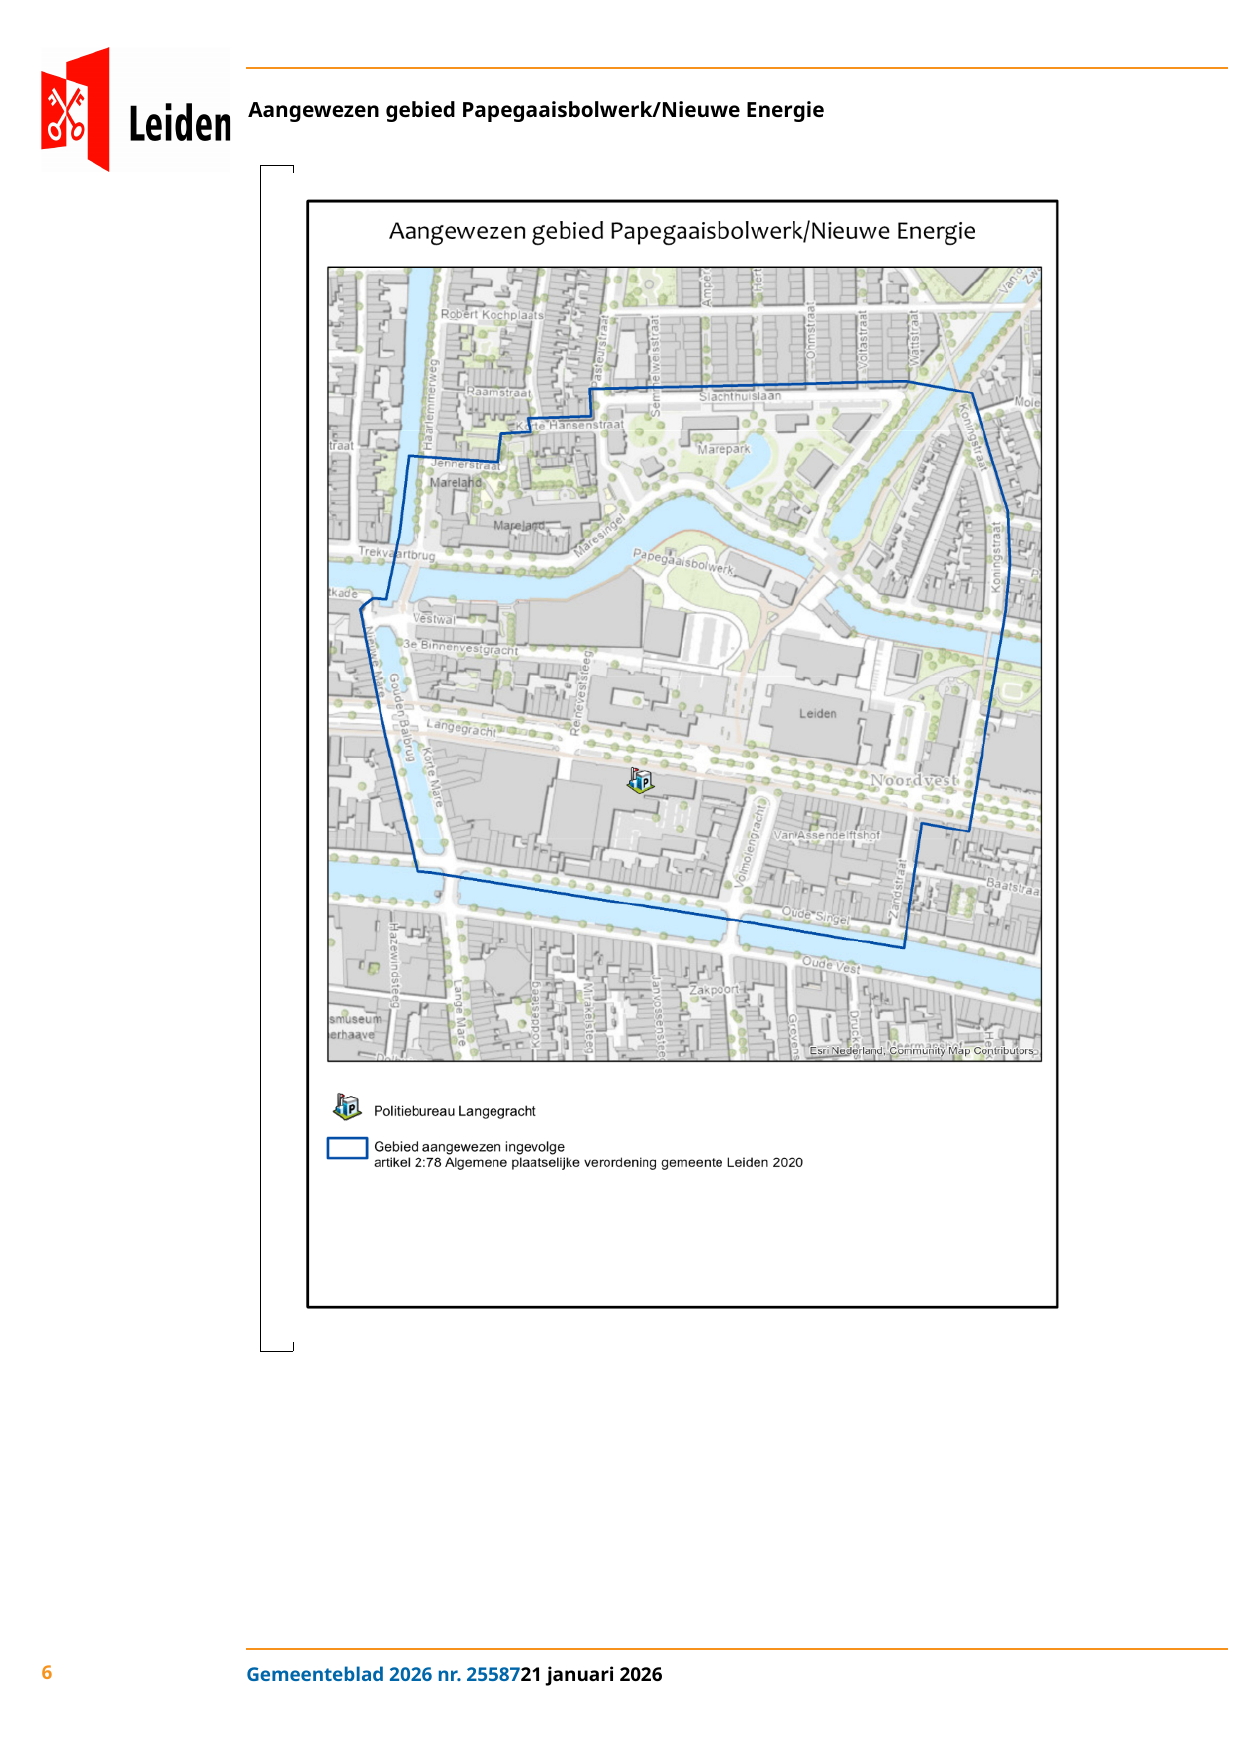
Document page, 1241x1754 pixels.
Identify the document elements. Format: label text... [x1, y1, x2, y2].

picture [41, 47, 231, 172]
picture [268, 173, 1096, 1342]
text Aangewezen gebied Papegaaisbolwerk/Nieuwe Energie [248, 95, 1152, 123]
